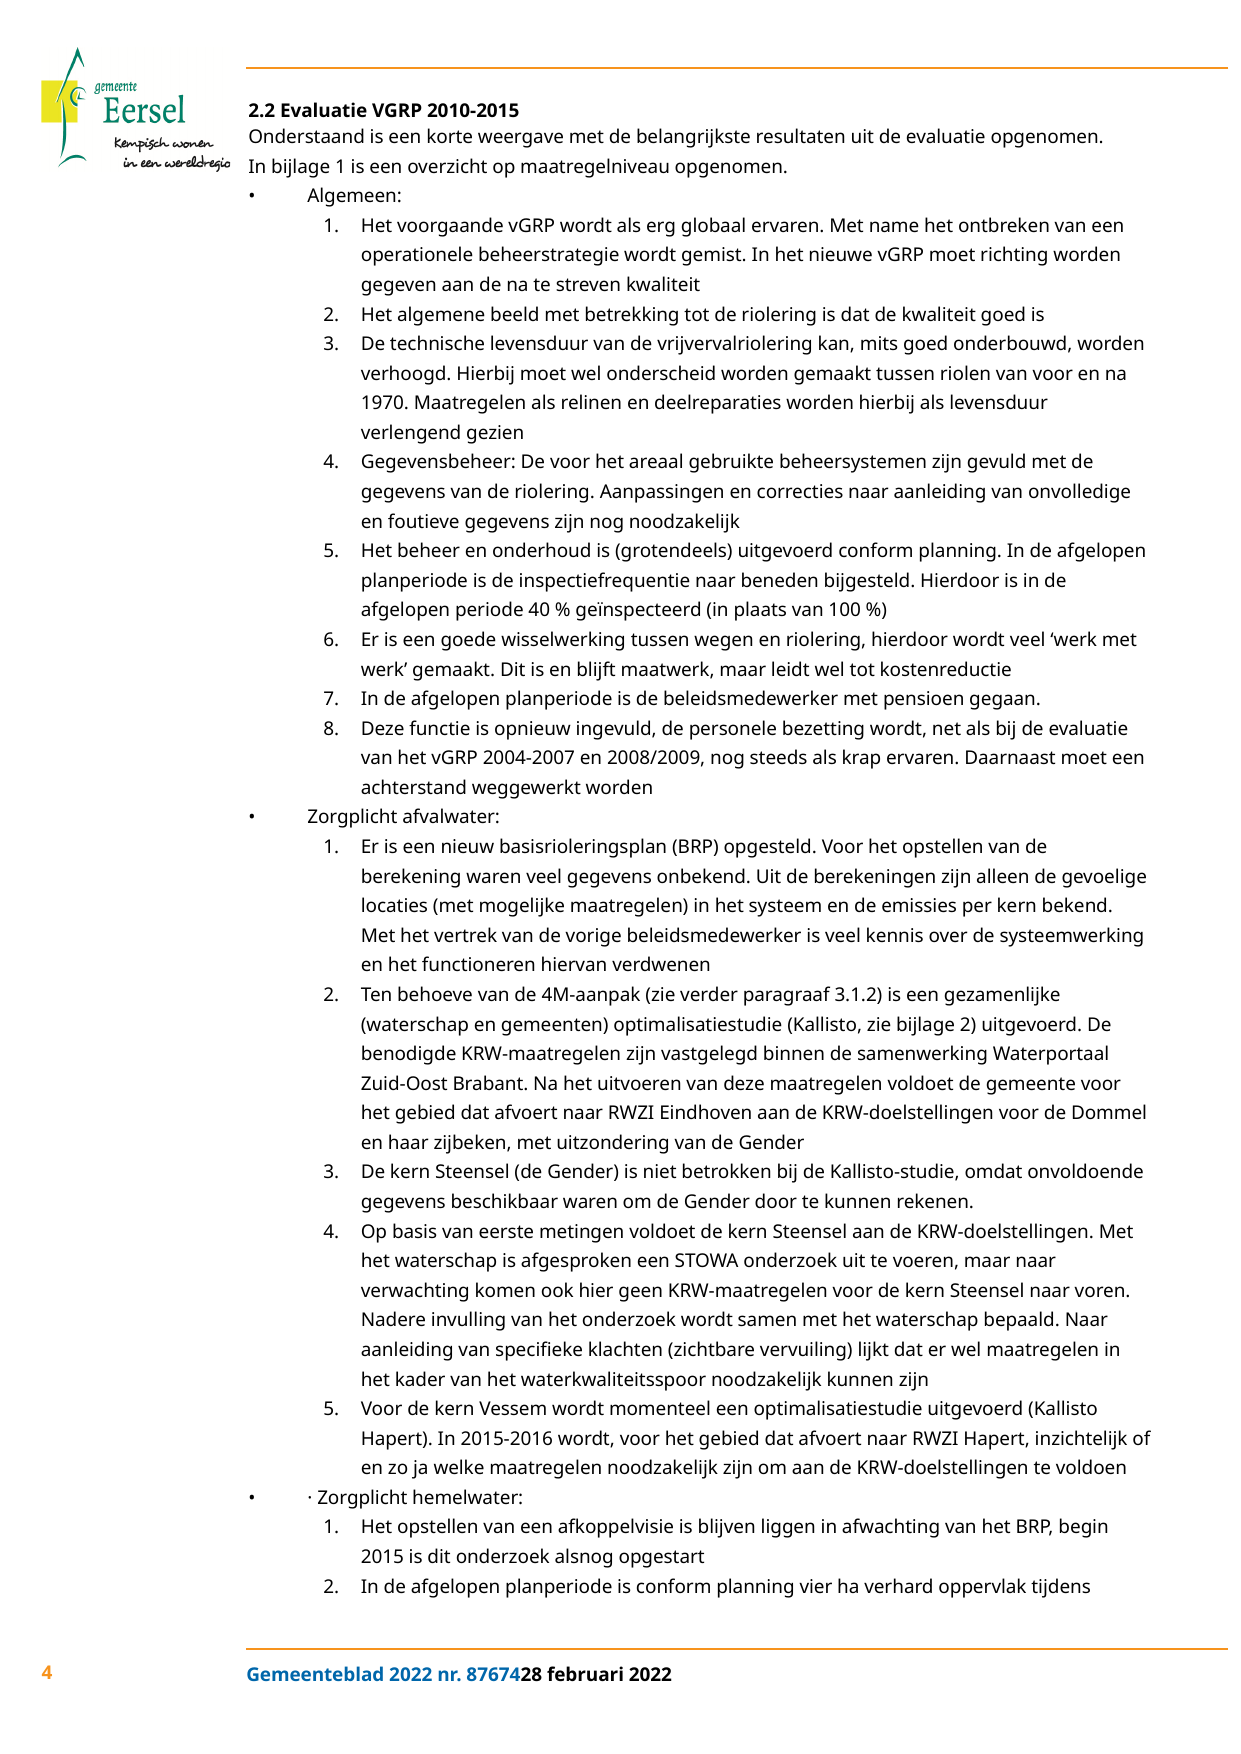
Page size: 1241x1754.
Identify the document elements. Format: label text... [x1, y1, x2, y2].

list Er is een nieuw basisrioleringsplan (BRP) opgesteld. Voor het opstellen van de berekening waren veel gegevens onbekend. Uit de berekeningen zijn alleen de gevoelige locaties (met mogelijke maatregelen) in het systeem en de emissies per kern bekend. Met het vertrek van de vorige beleidsmedewerker is veel kennis over de systeemwerking en het functioneren hiervan verdwenen [323, 833, 1152, 977]
list Algemeen: [248, 182, 1152, 208]
text Onderstaand is een korte weergave met de belangrijkste resultaten uit de evaluatie opgenomen. [248, 123, 1152, 149]
list De technische levensduur van de vrijvervalriolering kan, mits goed onderbouwd, worden verhoogd. Hierbij moet wel onderscheid worden gemaakt tussen riolen van voor en na 1970. Maatregelen als relinen en deelreparaties worden hierbij als levensduur verlengend gezien [323, 330, 1152, 445]
text 2.2 Evaluatie VGRP 2010-2015 [248, 95, 1152, 123]
list De kern Steensel (de Gender) is niet betrokken bij de Kallisto-studie, omdat onvoldoende gegevens beschikbaar waren om de Gender door te kunnen rekenen. [323, 1159, 1152, 1214]
list Op basis van eerste metingen voldoet de kern Steensel aan de KRW-doelstellingen. Met het waterschap is afgesproken een STOWA onderzoek uit te voeren, maar naar verwachting komen ook hier geen KRW-maatregelen voor de kern Steensel naar voren. Nadere invulling van het onderzoek wordt samen met het waterschap bepaald. Naar aanleiding van specifieke klachten (zichtbare vervuiling) lijkt dat er wel maatregelen in het kader van het waterkwaliteitsspoor noodzakelijk kunnen zijn [323, 1218, 1152, 1391]
text In bijlage 1 is een overzicht op maatregelniveau opgenomen. [248, 153, 1152, 178]
picture [41, 47, 231, 172]
list Het beheer en onderhoud is (grotendeels) uitgevoerd conform planning. In de afgelopen planperiode is de inspectiefrequentie naar beneden bijgesteld. Hierdoor is in de afgelopen periode 40 % geïnspecteerd (in plaats van 100 %) [323, 537, 1152, 622]
list Het algemene beeld met betrekking tot de riolering is dat de kwaliteit goed is [323, 301, 1152, 326]
list Voor de kern Vessem wordt momenteel een optimalisatiestudie uitgevoerd (Kallisto Hapert). In 2015-2016 wordt, voor het gebied dat afvoert naar RWZI Hapert, inzichtelijk of en zo ja welke maatregelen noodzakelijk zijn om aan de KRW-doelstellingen te voldoen [323, 1395, 1152, 1480]
list Zorgplicht afvalwater: [248, 804, 1152, 829]
list Het opstellen van een afkoppelvisie is blijven liggen in afwachting van het BRP, begin 2015 is dit onderzoek alsnog opgestart [323, 1514, 1152, 1569]
list Deze functie is opnieuw ingevuld, de personele bezetting wordt, net als bij de evaluatie van het vGRP 2004-2007 en 2008/2009, nog steeds als krap ervaren. Daarnaast moet een achterstand weggewerkt worden [323, 715, 1152, 800]
list Ten behoeve van de 4M-aanpak (zie verder paragraaf 3.1.2) is een gezamenlijke (waterschap en gemeenten) optimalisatiestudie (Kallisto, zie bijlage 2) uitgevoerd. De benodigde KRW-maatregelen zijn vastgelegd binnen de samenwerking Waterportaal Zuid-Oost Brabant. Na het uitvoeren van deze maatregelen voldoet de gemeente voor het gebied dat afvoert naar RWZI Eindhoven aan de KRW-doelstellingen voor de Dommel en haar zijbeken, met uitzondering van de Gender [323, 981, 1152, 1155]
list In de afgelopen planperiode is conform planning vier ha verhard oppervlak tijdens [323, 1573, 1152, 1598]
list Gegevensbeheer: De voor het areaal gebruikte beheersystemen zijn gevuld met de gegevens van de riolering. Aanpassingen en correcties naar aanleiding van onvolledige en foutieve gegevens zijn nog noodzakelijk [323, 449, 1152, 533]
list Er is een goede wisselwerking tussen wegen en riolering, hierdoor wordt veel ‘werk met werk’ gemaakt. Dit is en blijft maatwerk, maar leidt wel tot kostenreductie [323, 626, 1152, 681]
list · Zorgplicht hemelwater: [248, 1484, 1152, 1510]
list Het voorgaande vGRP wordt als erg globaal ervaren. Met name het ontbreken van een operationele beheerstrategie wordt gemist. In het nieuwe vGRP moet richting worden gegeven aan de na te streven kwaliteit [323, 212, 1152, 297]
list In de afgelopen planperiode is de beleidsmedewerker met pensioen gegaan. [323, 685, 1152, 711]
